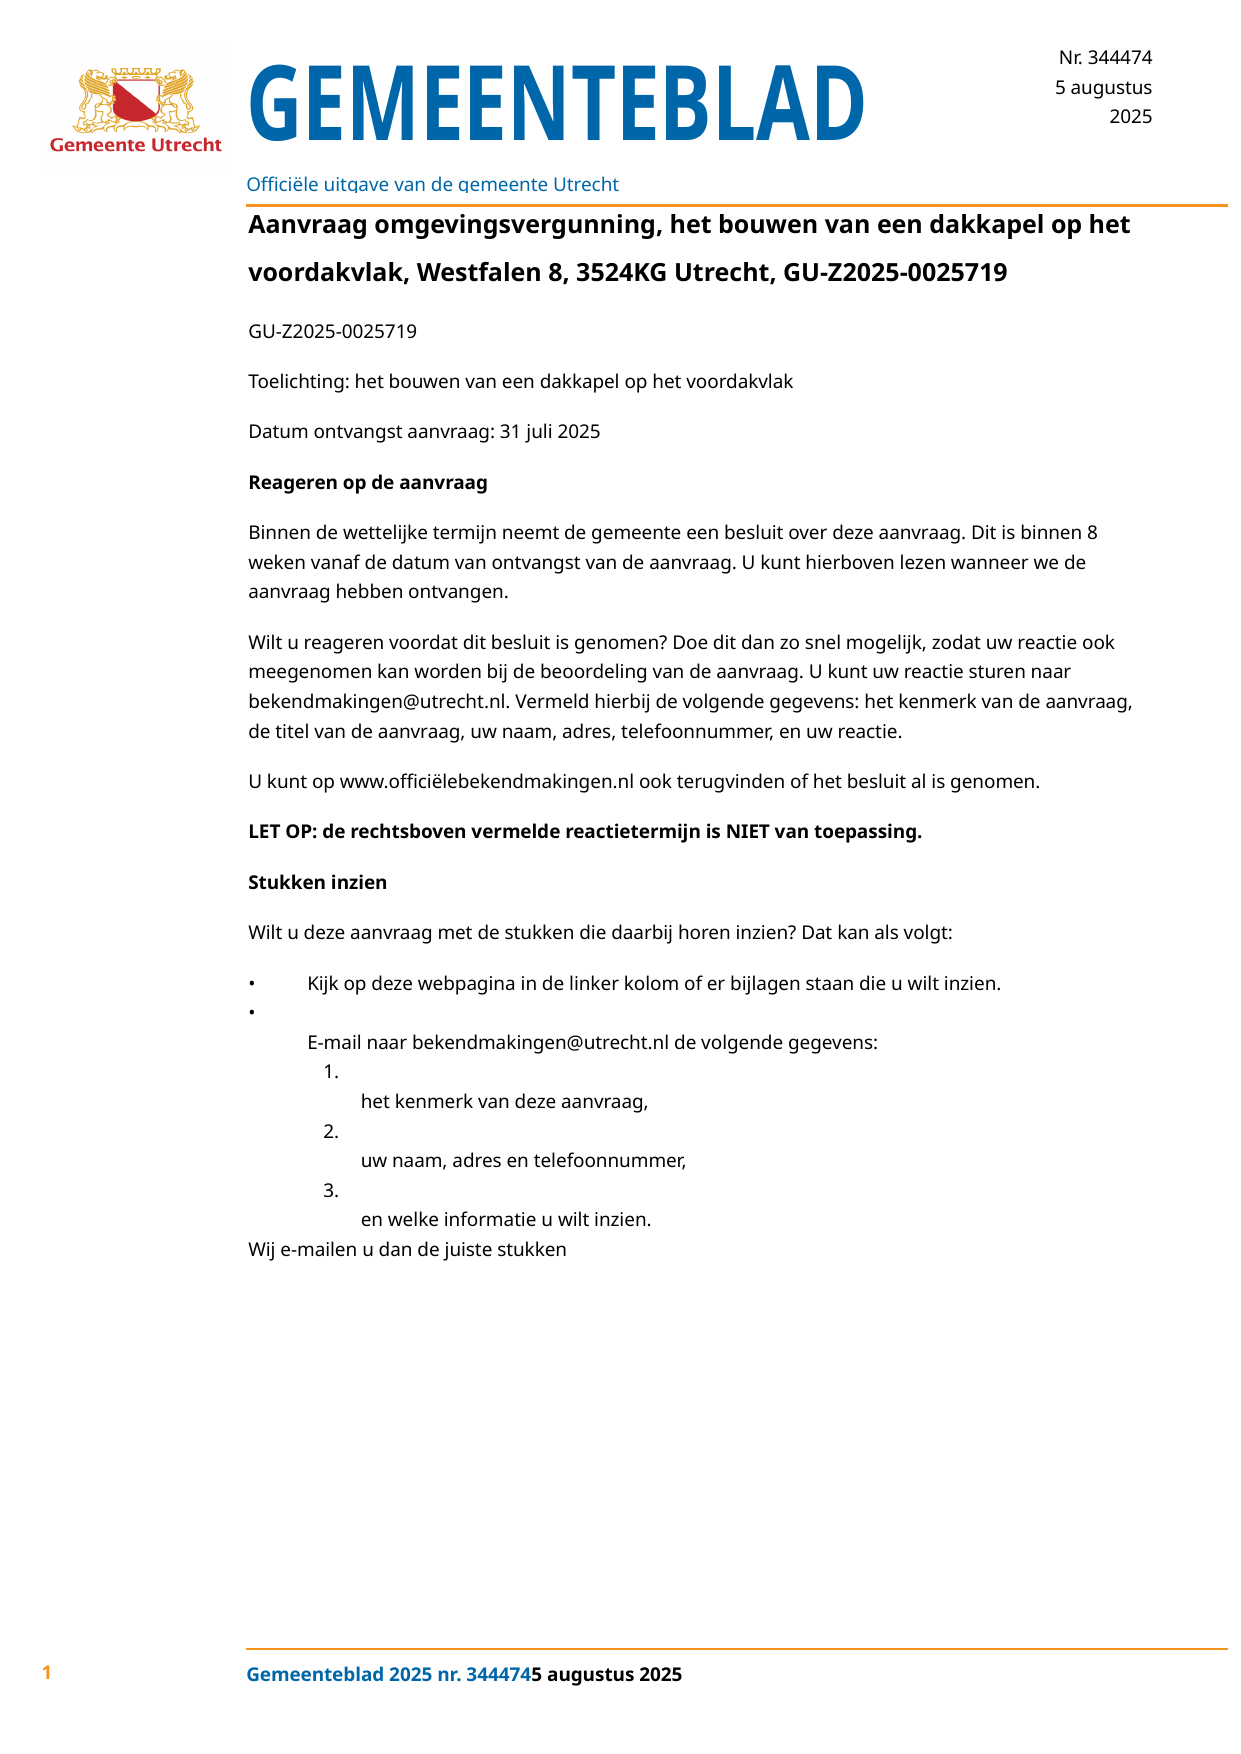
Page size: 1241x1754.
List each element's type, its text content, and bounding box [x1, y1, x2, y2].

picture [41, 47, 231, 172]
text Wilt u reageren voordat dit besluit is genomen? Doe dit dan zo snel mogelijk, zodat uw reactie ook meegenomen kan worden bij de beoordeling van de aanvraag. U kunt uw reactie sturen naar bekendmakingen@utrecht.nl. Vermeld hierbij de volgende gegevens: het kenmerk van de aanvraag, de titel van de aanvraag, uw naam, adres, telefoonnummer, en uw reactie. [248, 629, 1152, 744]
text Datum ontvangst aanvraag: 31 juli 2025 [248, 419, 1152, 444]
text Wilt u deze aanvraag met de stukken die daarbij horen inzien? Dat kan als volgt: [248, 919, 1152, 945]
text U kunt op www.officiëlebekendmakingen.nl ook terugvinden of het besluit al is genomen. [248, 768, 1152, 794]
text Aanvraag omgevingsvergunning, het bouwen van een dakkapel op het voordakvlak, Westfalen 8, 3524KG Utrecht, GU-Z2025-0025719 [248, 207, 1152, 288]
text Toelichting: het bouwen van een dakkapel op het voordakvlak [248, 368, 1152, 394]
list uw naam, adres en telefoonnummer, [323, 1147, 1152, 1173]
text Wij e-mailen u dan de juiste stukken [248, 1236, 1152, 1262]
text Binnen de wettelijke termijn neemt de gemeente een besluit over deze aanvraag. Dit is binnen 8 weken vanaf de datum van ontvangst van de aanvraag. U kunt hierboven lezen wanneer we de aanvraag hebben ontvangen. [248, 519, 1152, 604]
text LET OP: de rechtsboven vermelde reactietermijn is NIET van toepassing. [248, 819, 1152, 844]
list Kijk op deze webpagina in de linker kolom of er bijlagen staan die u wilt inzien. [248, 970, 1152, 996]
list E-mail naar bekendmakingen@utrecht.nl de volgende gegevens: [248, 1029, 1152, 1055]
list en welke informatie u wilt inzien. [323, 1207, 1152, 1232]
list het kenmerk van deze aanvraag, [323, 1088, 1152, 1114]
text GU-Z2025-0025719 [248, 318, 1152, 344]
text Reageren op de aanvraag [248, 469, 1152, 495]
text Stukken inzien [248, 869, 1152, 895]
